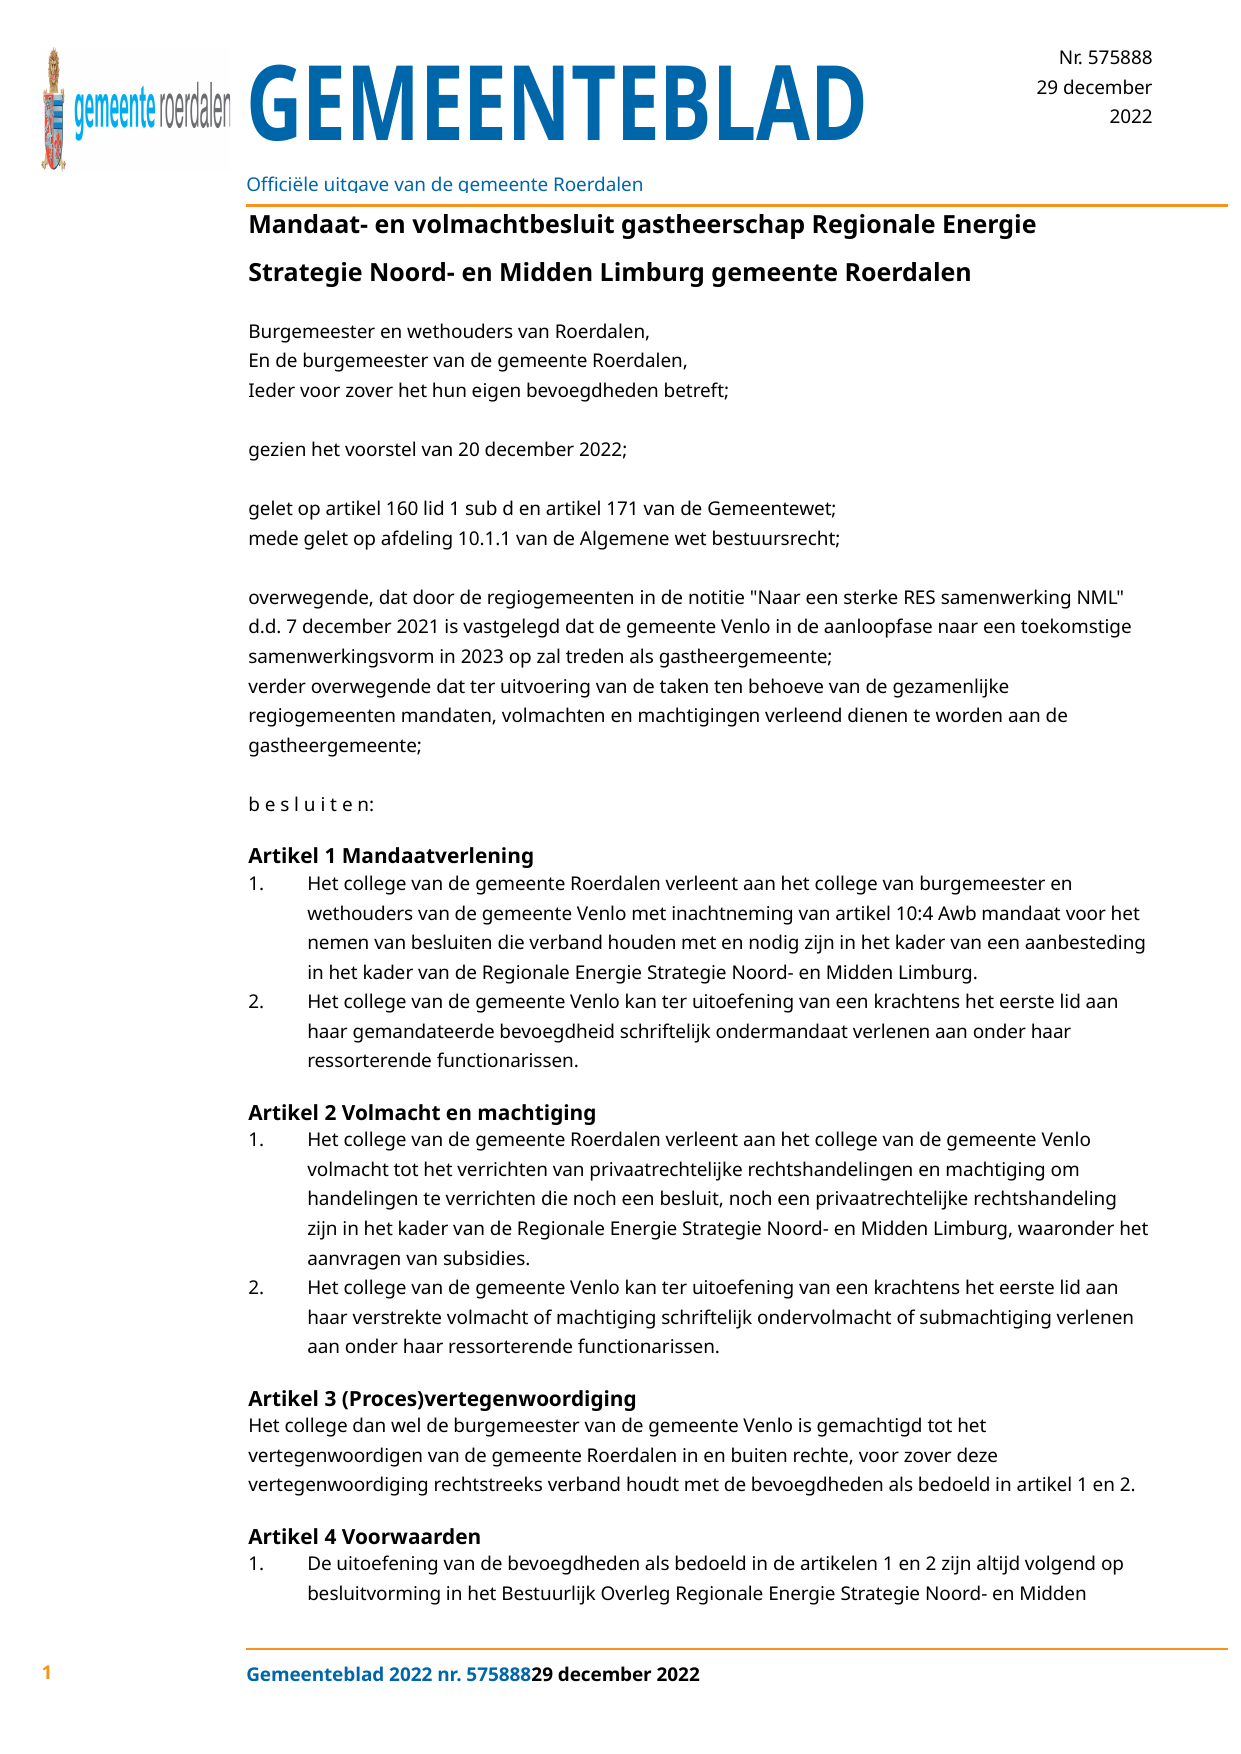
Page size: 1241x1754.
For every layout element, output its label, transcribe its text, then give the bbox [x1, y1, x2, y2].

list De uitoefening van de bevoegdheden als bedoeld in de artikelen 1 en 2 zijn altijd volgend op besluitvorming in het Bestuurlijk Overleg Regionale Energie Strategie Noord- en Midden [248, 1550, 1152, 1606]
text Artikel 4 Voorwaarden [248, 1522, 1152, 1550]
text Artikel 2 Volmacht en machtiging [248, 1098, 1152, 1126]
text b e s l u i t e n: [248, 791, 1152, 817]
list Het college van de gemeente Venlo kan ter uitoefening van een krachtens het eerste lid aan haar verstrekte volmacht of machtiging schriftelijk ondervolmacht of submachtiging verlenen aan onder haar ressorterende functionarissen. [248, 1274, 1152, 1359]
text gelet op artikel 160 lid 1 sub d en artikel 171 van de Gemeentewet; [248, 495, 1152, 521]
list Het college van de gemeente Venlo kan ter uitoefening van een krachtens het eerste lid aan haar gemandateerde bevoegdheid schriftelijk ondermandaat verlenen aan onder haar ressorterende functionarissen. [248, 988, 1152, 1073]
text overwegende, dat door de regiogemeenten in de notitie "Naar een sterke RES samenwerking NML" d.d. 7 december 2021 is vastgelegd dat de gemeente Venlo in de aanloopfase naar een toekomstige samenwerkingsvorm in 2023 op zal treden als gastheergemeente; [248, 584, 1152, 669]
list Het college van de gemeente Roerdalen verleent aan het college van de gemeente Venlo volmacht tot het verrichten van privaatrechtelijke rechtshandelingen en machtiging om handelingen te verrichten die noch een besluit, noch een privaatrechtelijke rechtshandeling zijn in het kader van de Regionale Energie Strategie Noord- en Midden Limburg, waaronder het aanvragen van subsidies. [248, 1126, 1152, 1271]
text gezien het voorstel van 20 december 2022; [248, 436, 1152, 462]
text Ieder voor zover het hun eigen bevoegdheden betreft; [248, 377, 1152, 403]
text verder overwegende dat ter uitvoering van de taken ten behoeve van de gezamenlijke regiogemeenten mandaten, volmachten en machtigingen verleend dienen te worden aan de gastheergemeente; [248, 673, 1152, 758]
text Mandaat- en volmachtbesluit gastheerschap Regionale Energie Strategie Noord- en Midden Limburg gemeente Roerdalen [248, 207, 1152, 288]
text Artikel 1 Mandaatverlening [248, 842, 1152, 870]
picture [41, 47, 231, 172]
text En de burgemeester van de gemeente Roerdalen, [248, 347, 1152, 373]
text mede gelet op afdeling 10.1.1 van de Algemene wet bestuursrecht; [248, 525, 1152, 551]
text Artikel 3 (Proces)vertegenwoordiging [248, 1384, 1152, 1412]
text Het college dan wel de burgemeester van de gemeente Venlo is gemachtigd tot het vertegenwoordigen van de gemeente Roerdalen in en buiten rechte, voor zover deze vertegenwoordiging rechtstreeks verband houdt met de bevoegdheden als bedoeld in artikel 1 en 2. [248, 1412, 1152, 1497]
text Burgemeester en wethouders van Roerdalen, [248, 318, 1152, 344]
list Het college van de gemeente Roerdalen verleent aan het college van burgemeester en wethouders van de gemeente Venlo met inachtneming van artikel 10:4 Awb mandaat voor het nemen van besluiten die verband houden met en nodig zijn in het kader van een aanbesteding in het kader van de Regionale Energie Strategie Noord- en Midden Limburg. [248, 870, 1152, 984]
